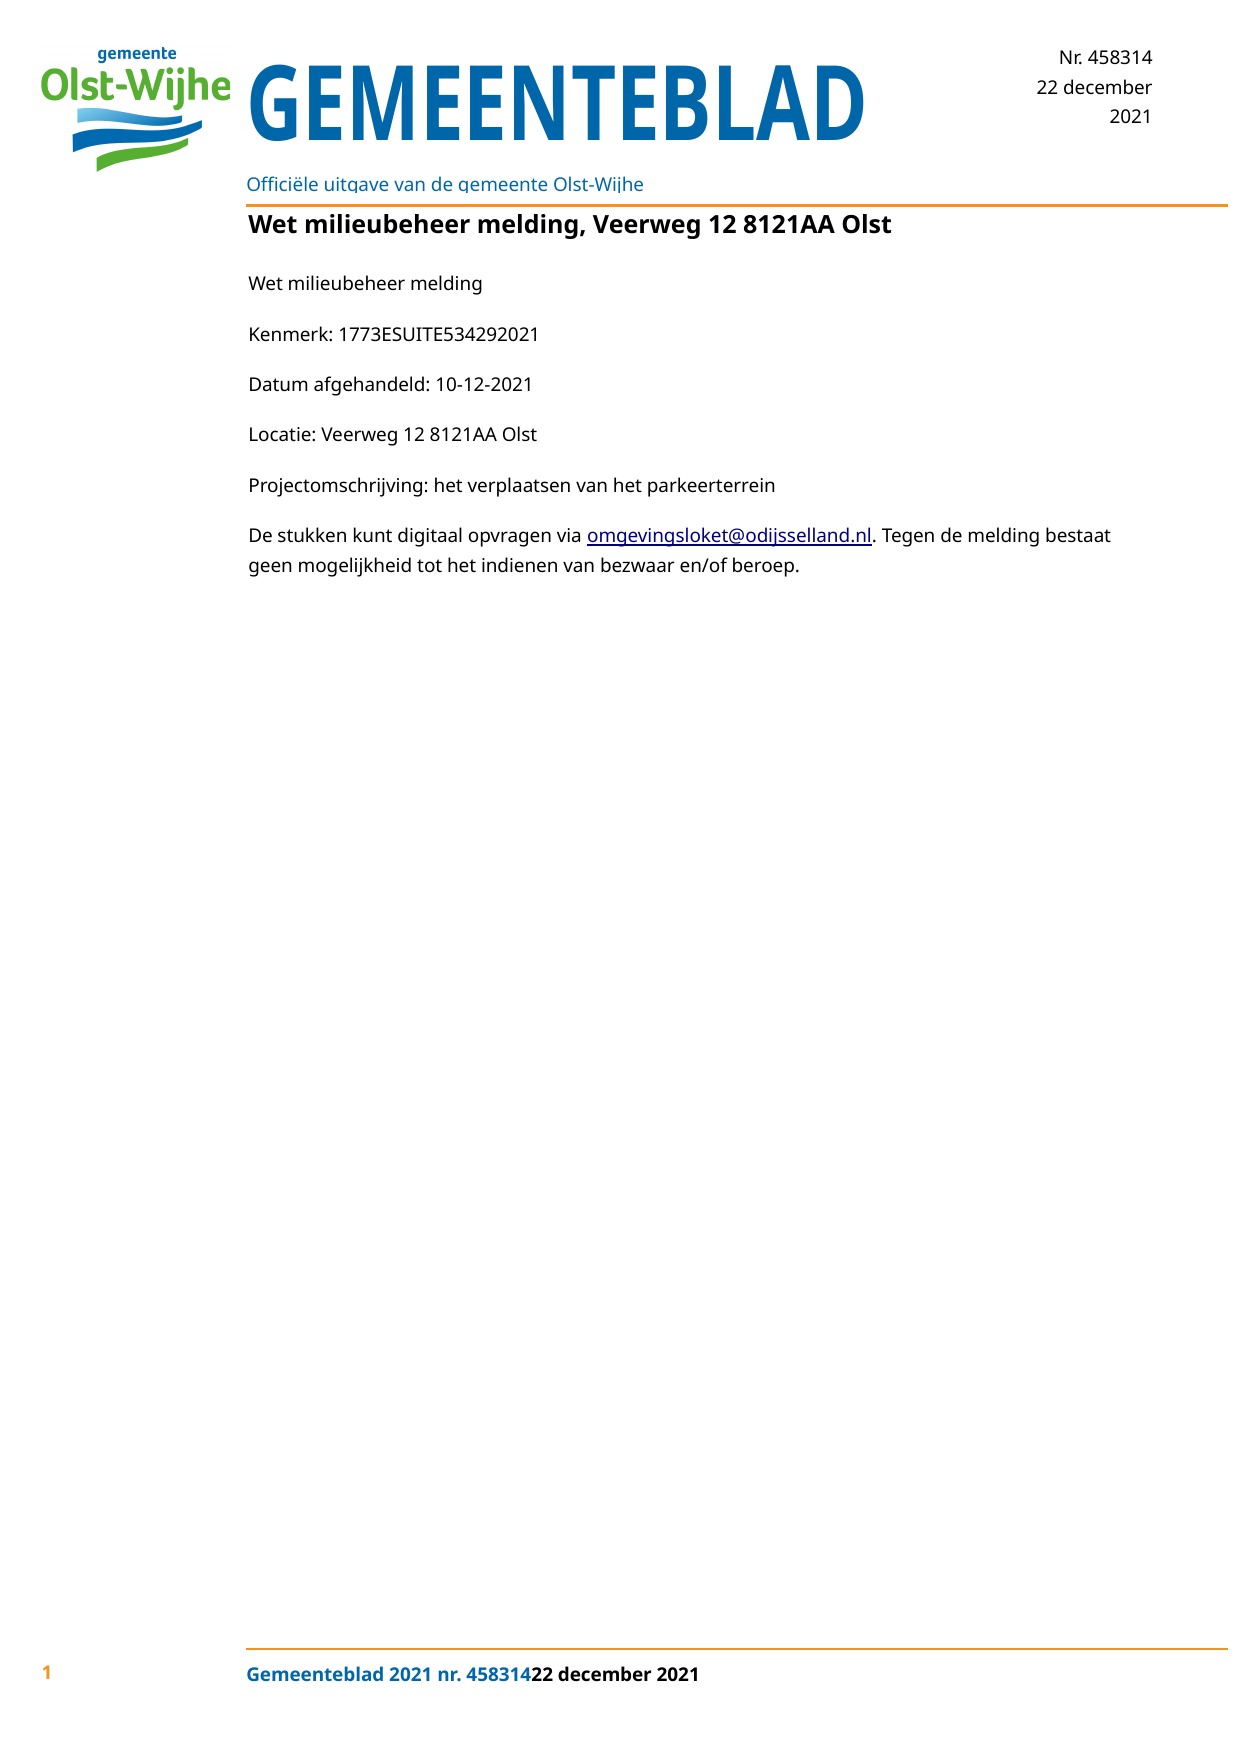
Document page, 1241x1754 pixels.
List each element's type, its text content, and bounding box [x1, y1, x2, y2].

text Locatie: Veerweg 12 8121AA Olst [248, 422, 1152, 447]
text De stukken kunt digitaal opvragen via omgevingsloket@odijsselland.nl. Tegen de melding bestaat geen mogelijkheid tot het indienen van bezwaar en/of beroep. [248, 522, 1152, 578]
text Kenmerk: 1773ESUITE534292021 [248, 321, 1152, 346]
text Datum afgehandeld: 10-12-2021 [248, 371, 1152, 397]
text Wet milieubeheer melding [248, 270, 1152, 296]
text Projectomschrijving: het verplaatsen van het parkeerterrein [248, 472, 1152, 498]
text Wet milieubeheer melding, Veerweg 12 8121AA Olst [248, 207, 1152, 241]
picture [41, 47, 231, 172]
